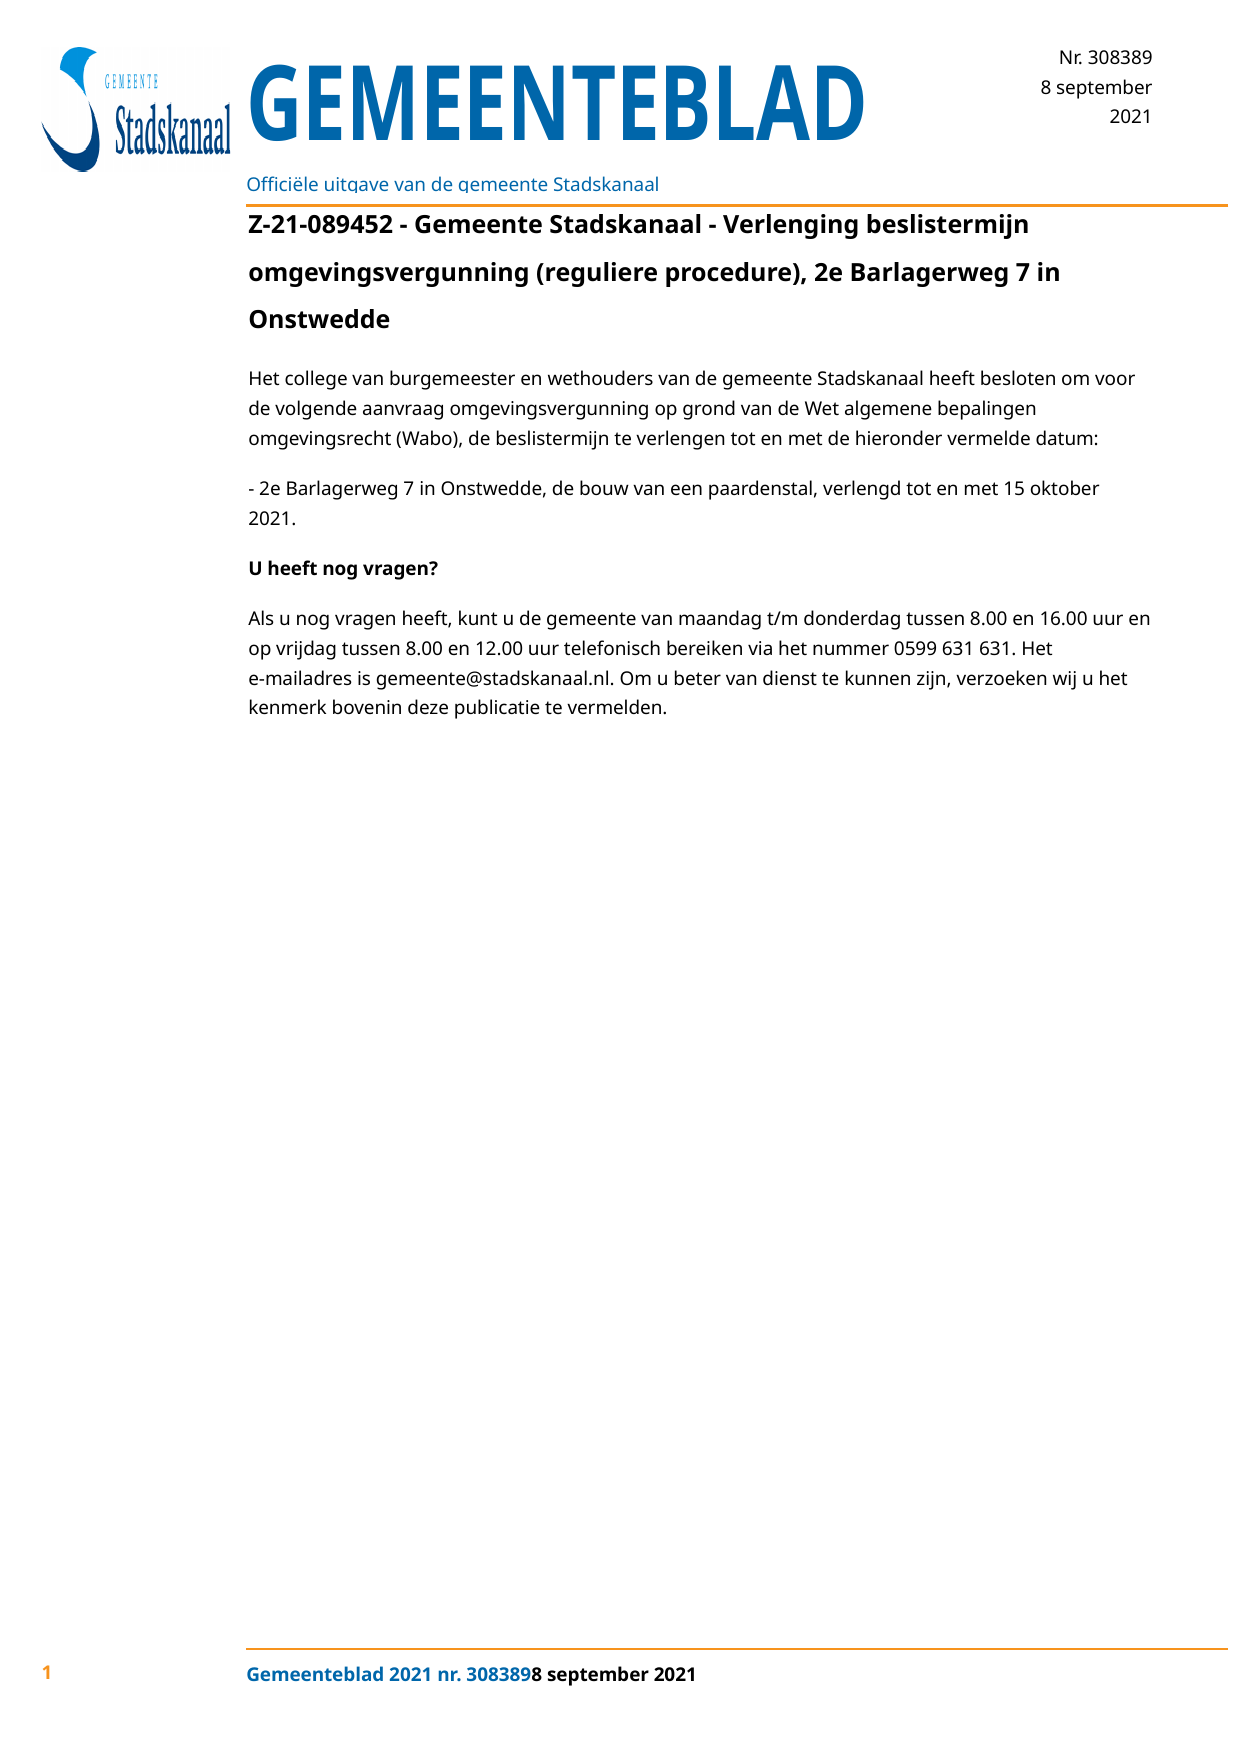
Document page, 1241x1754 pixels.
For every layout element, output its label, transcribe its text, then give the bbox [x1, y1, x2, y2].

text Z-21-089452 - Gemeente Stadskanaal - Verlenging beslistermijn omgevingsvergunning (reguliere procedure), 2e Barlagerweg 7 in Onstwedde [248, 207, 1152, 336]
text - 2e Barlagerweg 7 in Onstwedde, de bouw van een paardenstal, verlengd tot en met 15 oktober 2021. [248, 475, 1152, 530]
text Als u nog vragen heeft, kunt u de gemeente van maandag t/m donderdag tussen 8.00 en 16.00 uur en op vrijdag tussen 8.00 en 12.00 uur telefonisch bereiken via het nummer 0599 631 631. Het e‑mailadres is gemeente@stadskanaal.nl. Om u beter van dienst te kunnen zijn, verzoeken wij u het kenmerk bovenin deze publicatie te vermelden. [248, 606, 1152, 720]
picture [41, 47, 231, 172]
text U heeft nog vragen? [248, 555, 1152, 581]
text Het college van burgemeester en wethouders van de gemeente Stadskanaal heeft besloten om voor de volgende aanvraag omgevingsvergunning op grond van de Wet algemene bepalingen omgevingsrecht (Wabo), de beslistermijn te verlengen tot en met de hieronder vermelde datum: [248, 366, 1152, 450]
